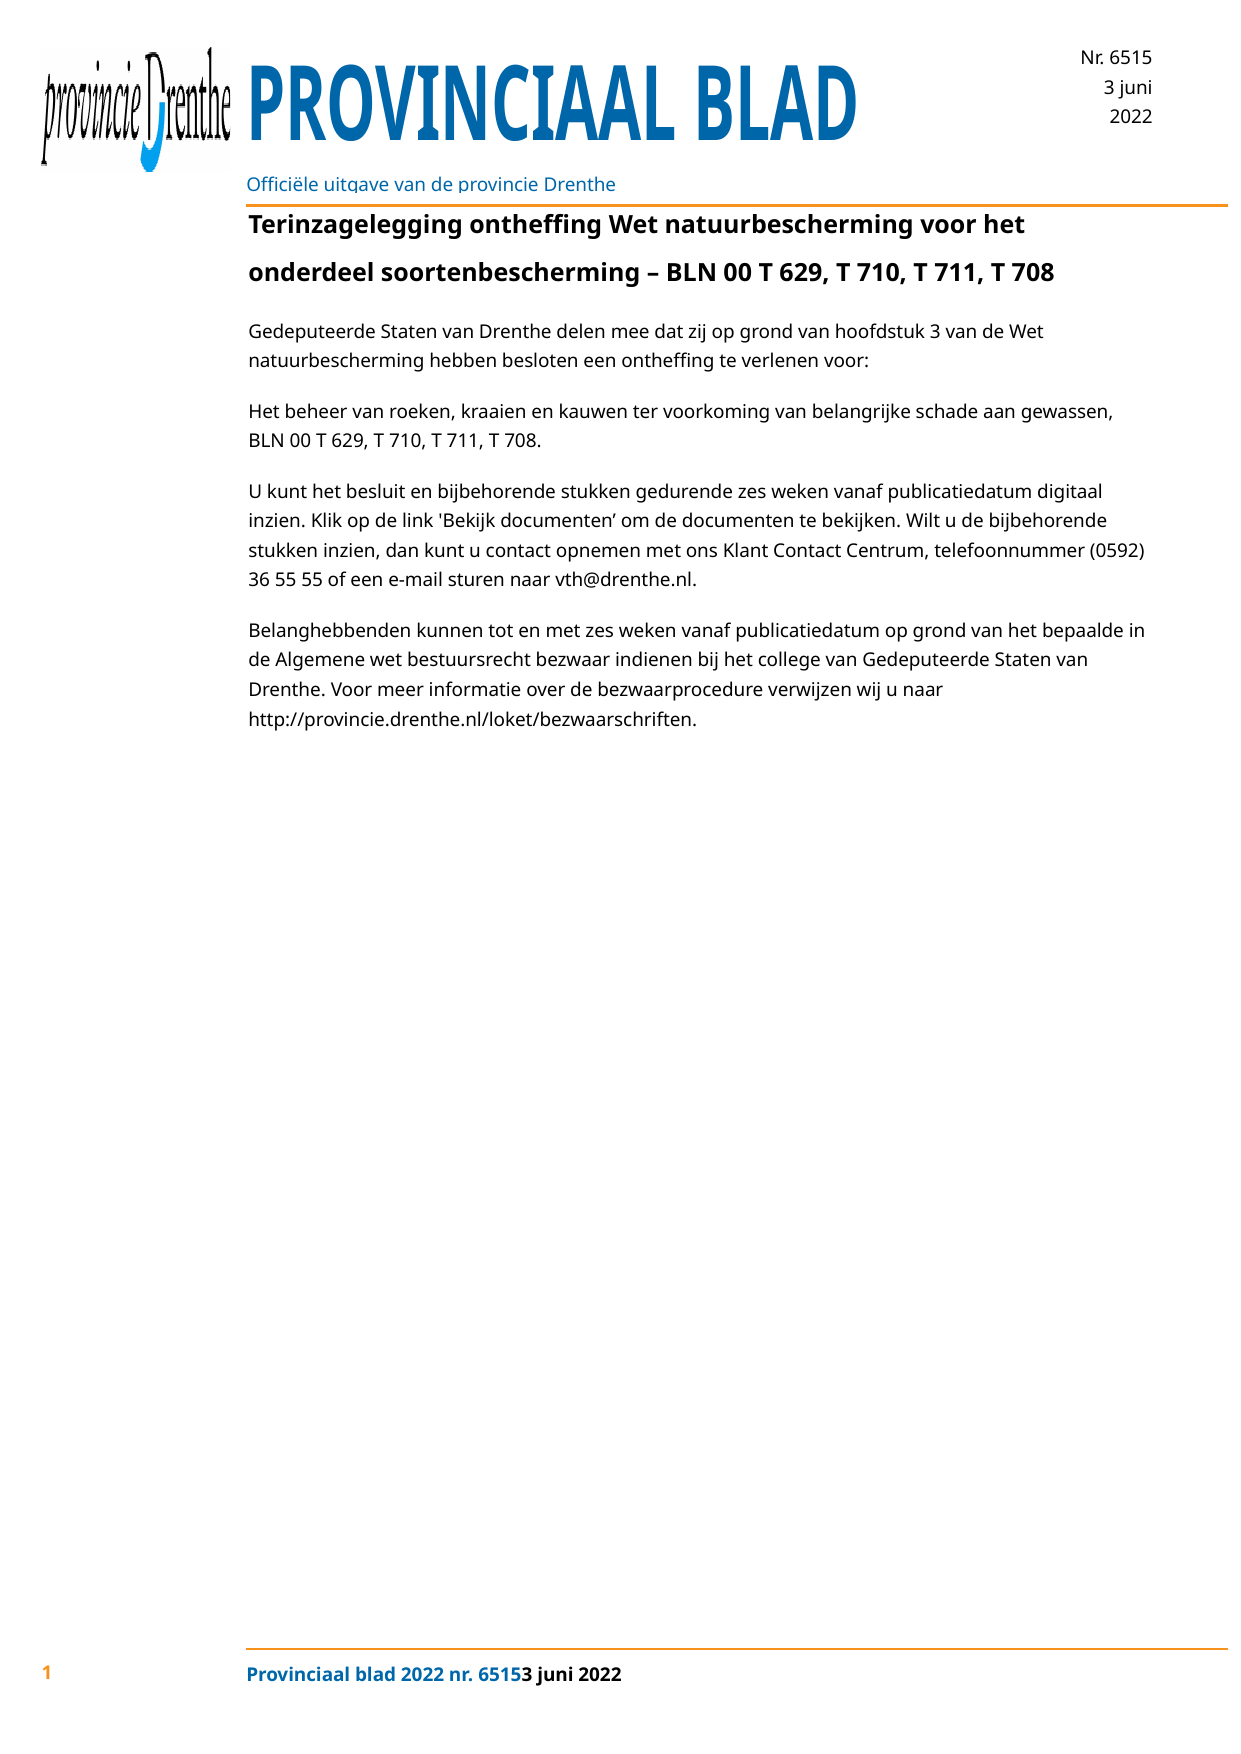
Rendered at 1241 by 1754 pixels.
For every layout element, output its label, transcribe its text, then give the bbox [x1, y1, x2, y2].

text Belanghebbenden kunnen tot en met zes weken vanaf publicatiedatum op grond van het bepaalde in de Algemene wet bestuursrecht bezwaar indienen bij het college van Gedeputeerde Staten van Drenthe. Voor meer informatie over de bezwaarprocedure verwijzen wij u naar http://provincie.drenthe.nl/loket/bezwaarschriften. [248, 617, 1152, 732]
text U kunt het besluit en bijbehorende stukken gedurende zes weken vanaf publicatiedatum digitaal inzien. Klik op de link 'Bekijk documenten’ om de documenten te bekijken. Wilt u de bijbehorende stukken inzien, dan kunt u contact opnemen met ons Klant Contact Centrum, telefoonnummer (0592) 36 55 55 of een e-mail sturen naar vth@drenthe.nl. [248, 478, 1152, 592]
text Terinzagelegging ontheffing Wet natuurbescherming voor het onderdeel soortenbescherming – BLN 00 T 629, T 710, T 711, T 708 [248, 207, 1152, 288]
text Gedeputeerde Staten van Drenthe delen mee dat zij op grond van hoofdstuk 3 van de Wet natuurbescherming hebben besloten een ontheffing te verlenen voor: [248, 318, 1152, 373]
picture [41, 47, 231, 172]
text Het beheer van roeken, kraaien en kauwen ter voorkoming van belangrijke schade aan gewassen, BLN 00 T 629, T 710, T 711, T 708. [248, 398, 1152, 453]
